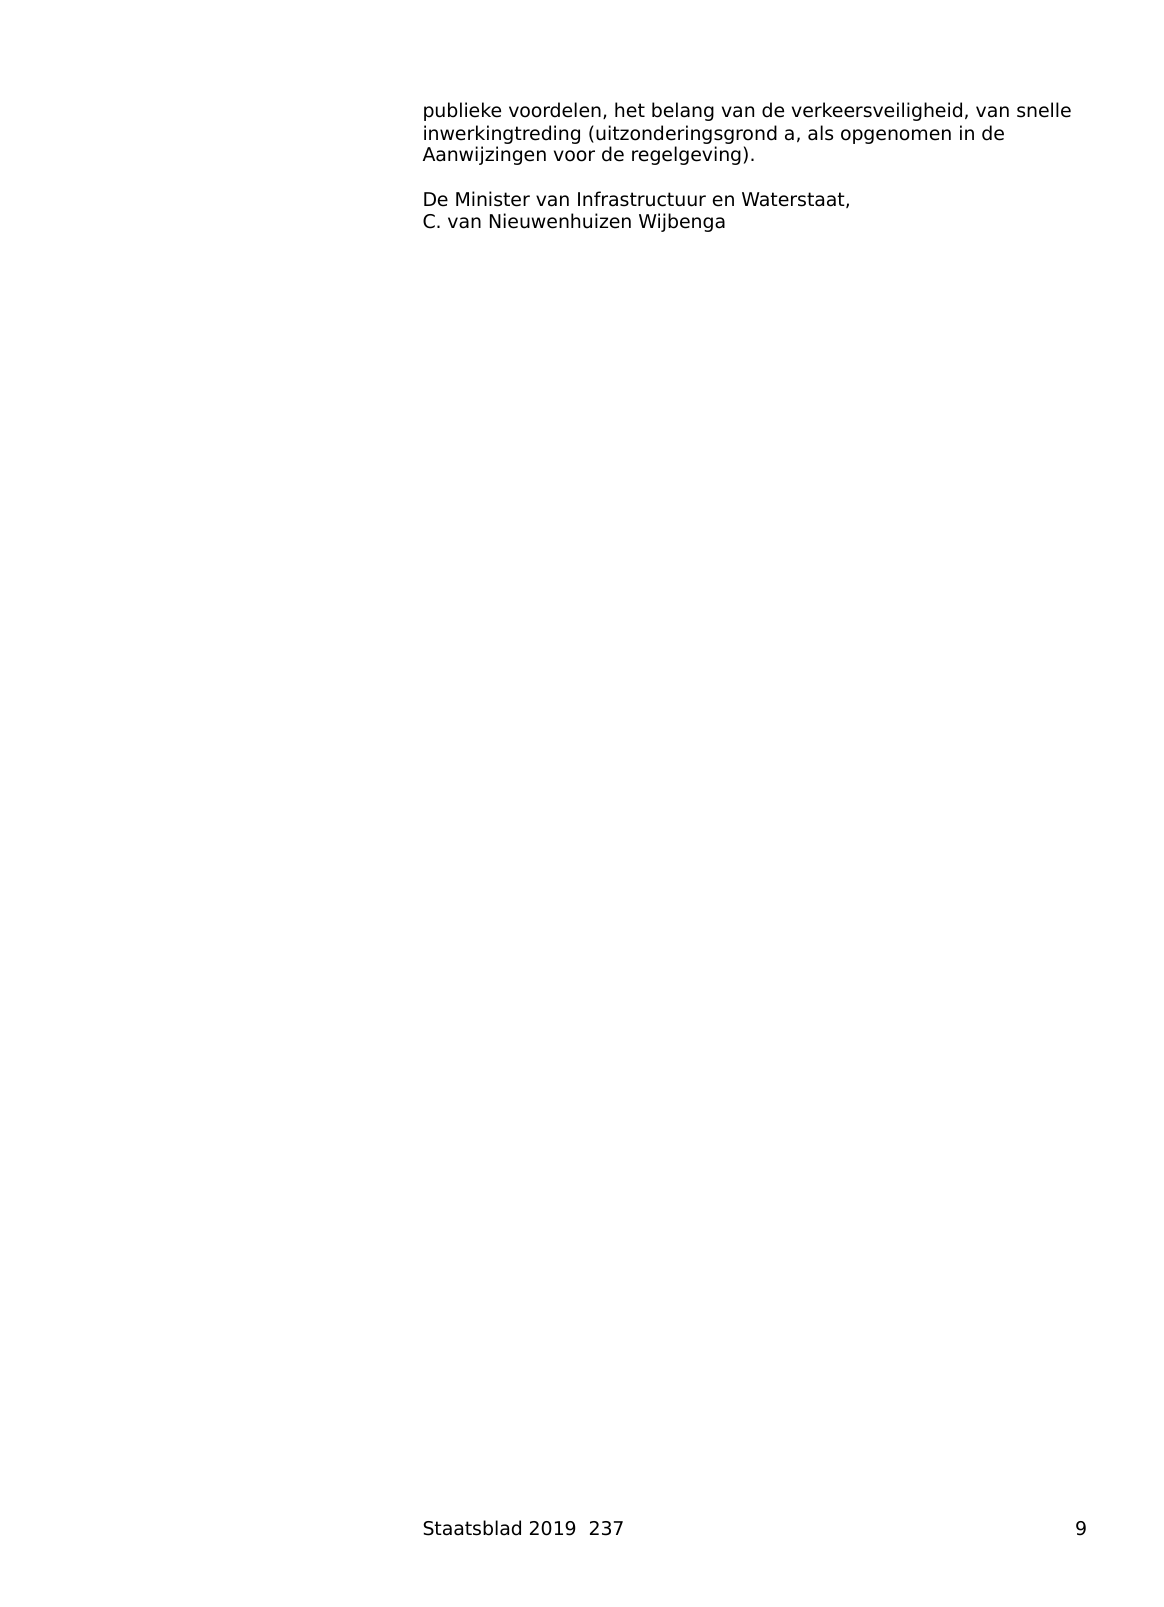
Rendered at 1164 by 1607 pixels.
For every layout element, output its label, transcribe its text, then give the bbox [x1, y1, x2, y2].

text publieke voordelen, het belang van de verkeersveiligheid, van snelle inwerkingtreding (uitzonderingsgrond a, als opgenomen in de Aanwijzingen voor de regelgeving). [422, 100, 1087, 166]
text De Minister van Infrastructuur en Waterstaat, C. van Nieuwenhuizen Wijbenga [422, 188, 1087, 232]
